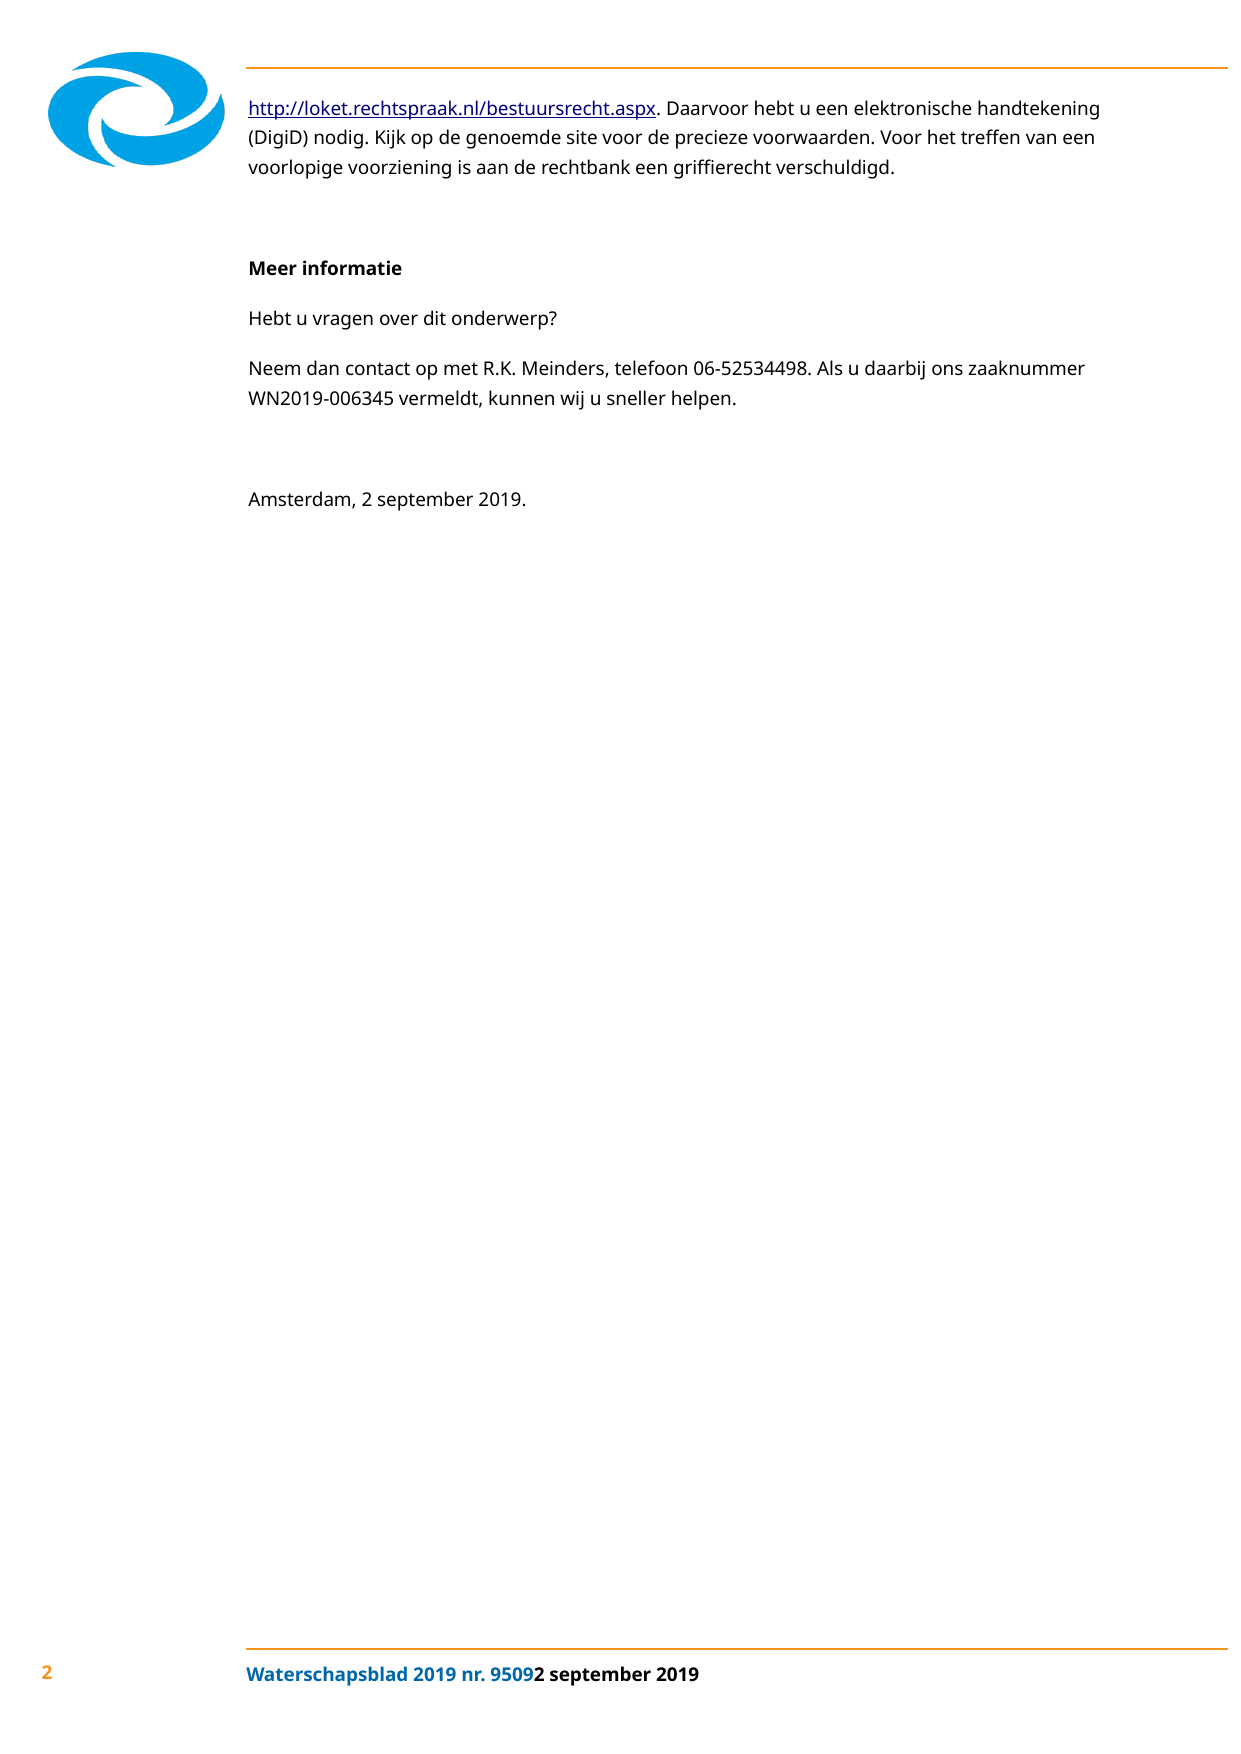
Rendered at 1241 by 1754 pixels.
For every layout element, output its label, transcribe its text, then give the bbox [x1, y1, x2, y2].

text Neem dan contact op met R.K. Meinders, telefoon 06-52534498. Als u daarbij ons zaaknummer WN2019-006345 vermeldt, kunnen wij u sneller helpen. [248, 356, 1152, 411]
picture [41, 47, 231, 172]
text Amsterdam, 2 september 2019. [248, 486, 1152, 512]
text Hebt u vragen over dit onderwerp? [248, 305, 1152, 331]
text Meer informatie [248, 255, 1152, 281]
text http://loket.rechtspraak.nl/bestuursrecht.aspx. Daarvoor hebt u een elektronische handtekening (DigiD) nodig. Kijk op de genoemde site voor de precieze voorwaarden. Voor het treffen van een voorlopige voorziening is aan de rechtbank een griffierecht verschuldigd. [248, 95, 1152, 180]
